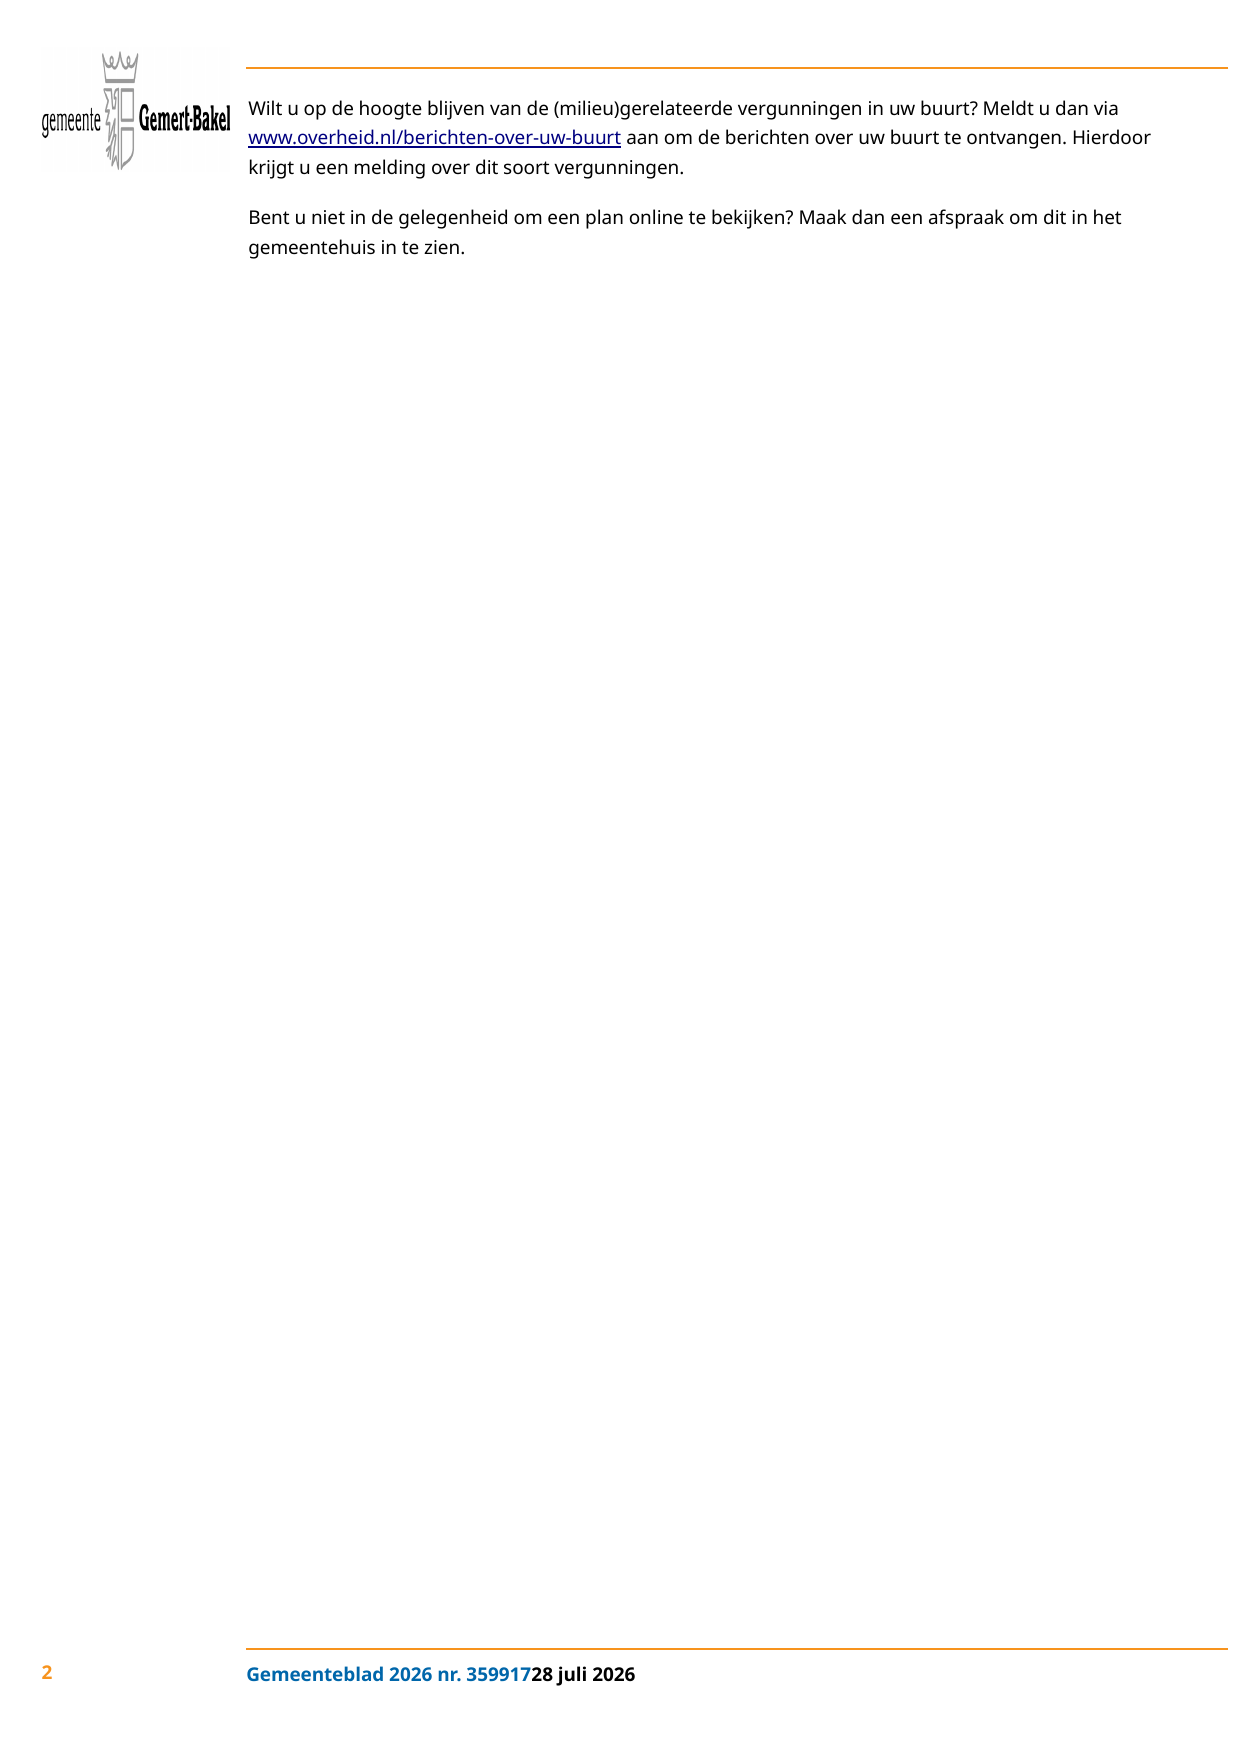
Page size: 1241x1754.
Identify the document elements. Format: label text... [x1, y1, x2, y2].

text Bent u niet in de gelegenheid om een plan online te bekijken? Maak dan een afspraak om dit in het gemeentehuis in te zien. [248, 204, 1152, 260]
text Wilt u op de hoogte blijven van de (milieu)gerelateerde vergunningen in uw buurt? Meldt u dan via www.overheid.nl/berichten-over-uw-buurt aan om de berichten over uw buurt te ontvangen. Hierdoor krijgt u een melding over dit soort vergunningen. [248, 95, 1152, 180]
picture [41, 47, 231, 172]
